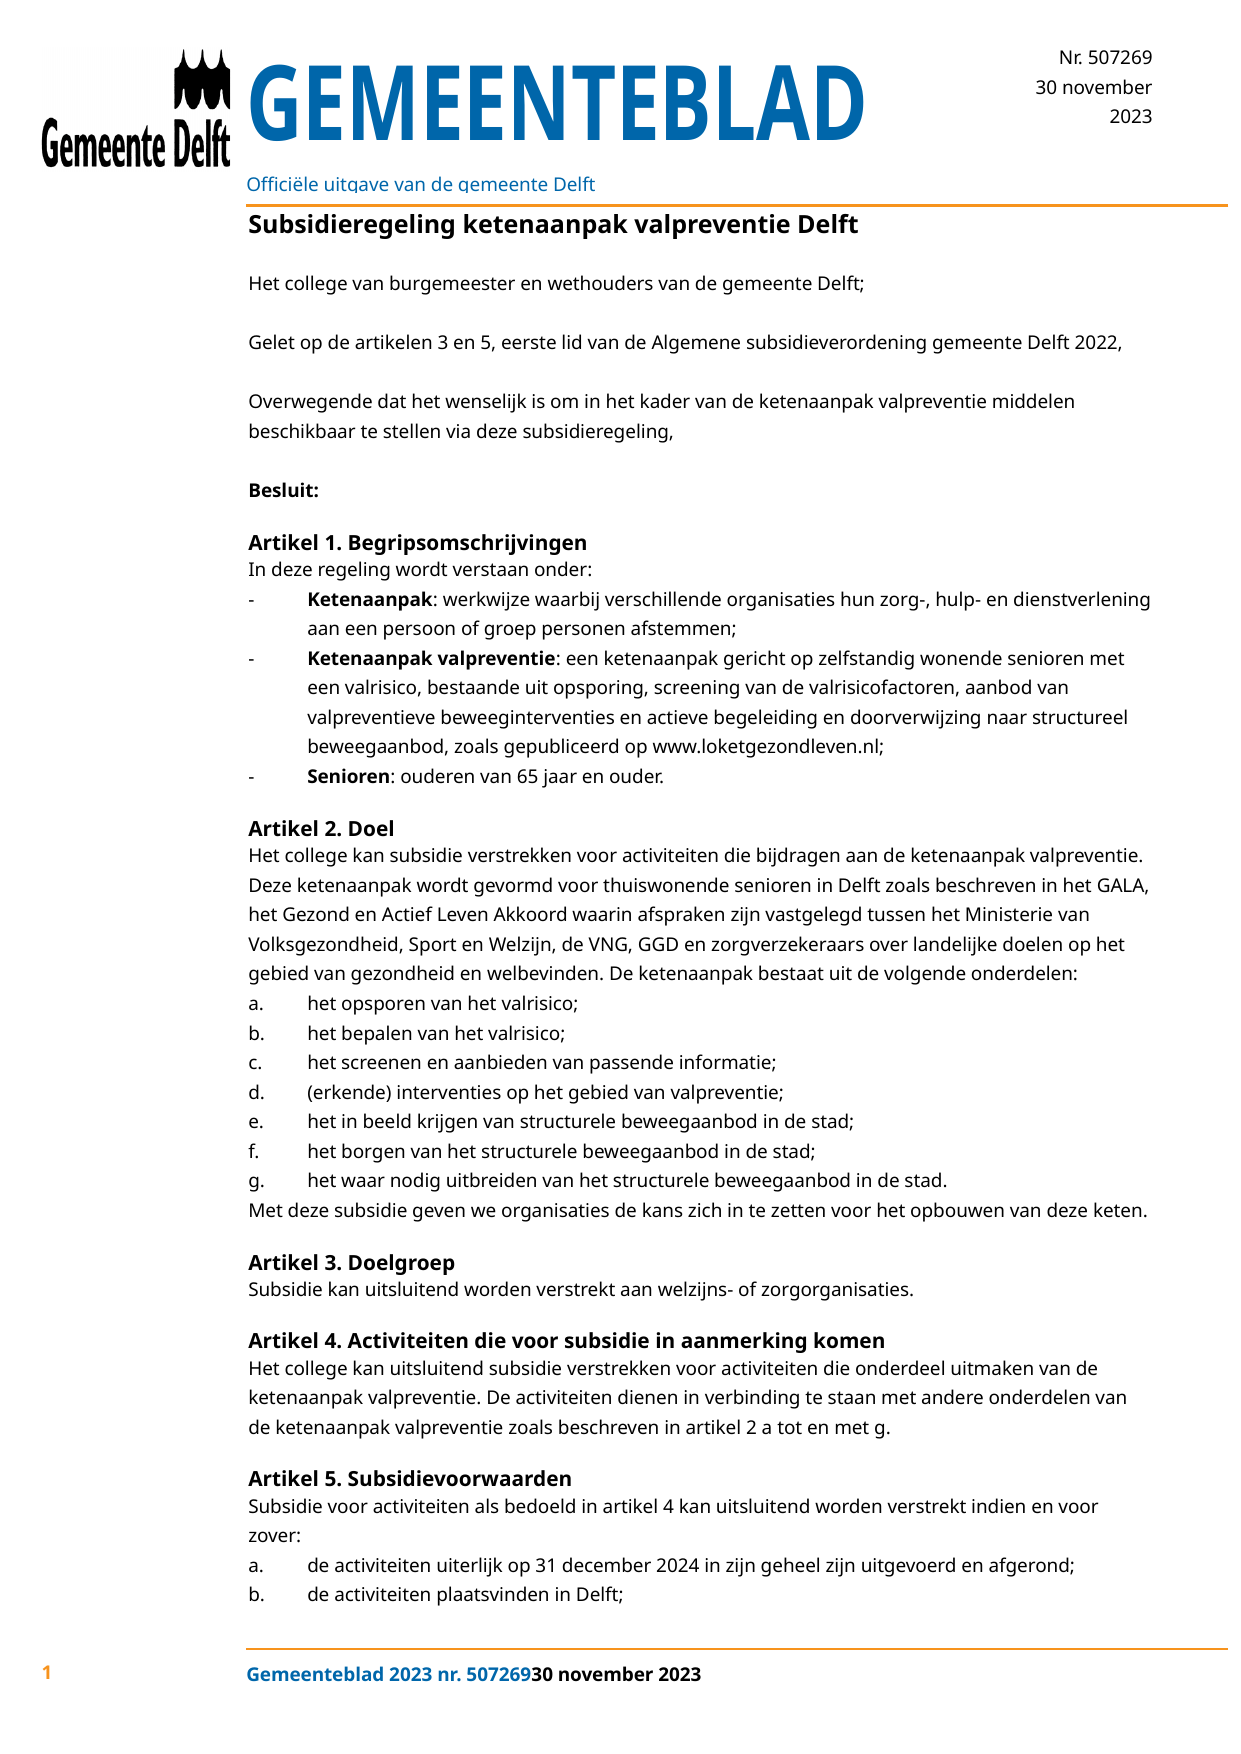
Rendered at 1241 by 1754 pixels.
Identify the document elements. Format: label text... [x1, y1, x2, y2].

list Ketenaanpak: werkwijze waarbij verschillende organisaties hun zorg-, hulp- en dienstverlening aan een persoon of groep personen afstemmen; [248, 586, 1152, 641]
list (erkende) interventies op het gebied van valpreventie; [248, 1079, 1152, 1104]
list de activiteiten plaatsvinden in Delft; [248, 1582, 1152, 1607]
text Met deze subsidie geven we organisaties de kans zich in te zetten voor het opbouwen van deze keten. [248, 1197, 1152, 1223]
text In deze regeling wordt verstaan onder: [248, 556, 1152, 582]
text Artikel 3. Doelgroep [248, 1248, 1152, 1276]
text Artikel 1. Begripsomschrijvingen [248, 528, 1152, 556]
text Overwegende dat het wenselijk is om in het kader van de ketenaanpak valpreventie middelen beschikbaar te stellen via deze subsidieregeling, [248, 389, 1152, 444]
list de activiteiten uiterlijk op 31 december 2024 in zijn geheel zijn uitgevoerd en afgerond; [248, 1552, 1152, 1578]
list het opsporen van het valrisico; [248, 990, 1152, 1016]
text Het college kan subsidie verstrekken voor activiteiten die bijdragen aan de ketenaanpak valpreventie. Deze ketenaanpak wordt gevormd voor thuiswonende senioren in Delft zoals beschreven in het GALA, het Gezond en Actief Leven Akkoord waarin afspraken zijn vastgelegd tussen het Ministerie van Volksgezondheid, Sport en Welzijn, de VNG, GGD en zorgverzekeraars over landelijke doelen op het gebied van gezondheid en welbevinden. De ketenaanpak bestaat uit de volgende onderdelen: [248, 842, 1152, 986]
list het screenen en aanbieden van passende informatie; [248, 1049, 1152, 1075]
text Subsidie voor activiteiten als bedoeld in artikel 4 kan uitsluitend worden verstrekt indien en voor zover: [248, 1493, 1152, 1548]
list het borgen van het structurele beweegaanbod in de stad; [248, 1138, 1152, 1164]
list het in beeld krijgen van structurele beweegaanbod in de stad; [248, 1108, 1152, 1134]
list Senioren: ouderen van 65 jaar en ouder. [248, 763, 1152, 789]
list het waar nodig uitbreiden van het structurele beweegaanbod in de stad. [248, 1168, 1152, 1193]
list Ketenaanpak valpreventie: een ketenaanpak gericht op zelfstandig wonende senioren met een valrisico, bestaande uit opsporing, screening van de valrisicofactoren, aanbod van valpreventieve beweeginterventies en actieve begeleiding en doorverwijzing naar structureel beweegaanbod, zoals gepubliceerd op www.loketgezondleven.nl; [248, 645, 1152, 759]
picture [41, 47, 231, 172]
text Gelet op de artikelen 3 en 5, eerste lid van de Algemene subsidieverordening gemeente Delft 2022, [248, 329, 1152, 355]
text Artikel 4. Activiteiten die voor subsidie in aanmerking komen [248, 1326, 1152, 1355]
text Artikel 5. Subsidievoorwaarden [248, 1464, 1152, 1493]
text Besluit: [248, 477, 1152, 503]
text Het college kan uitsluitend subsidie verstrekken voor activiteiten die onderdeel uitmaken van de ketenaanpak valpreventie. De activiteiten dienen in verbinding te staan met andere onderdelen van de ketenaanpak valpreventie zoals beschreven in artikel 2 a tot en met g. [248, 1355, 1152, 1440]
list het bepalen van het valrisico; [248, 1020, 1152, 1045]
text Subsidieregeling ketenaanpak valpreventie Delft [248, 207, 1152, 241]
text Subsidie kan uitsluitend worden verstrekt aan welzijns- of zorgorganisaties. [248, 1276, 1152, 1302]
text Het college van burgemeester en wethouders van de gemeente Delft; [248, 270, 1152, 296]
text Artikel 2. Doel [248, 814, 1152, 842]
